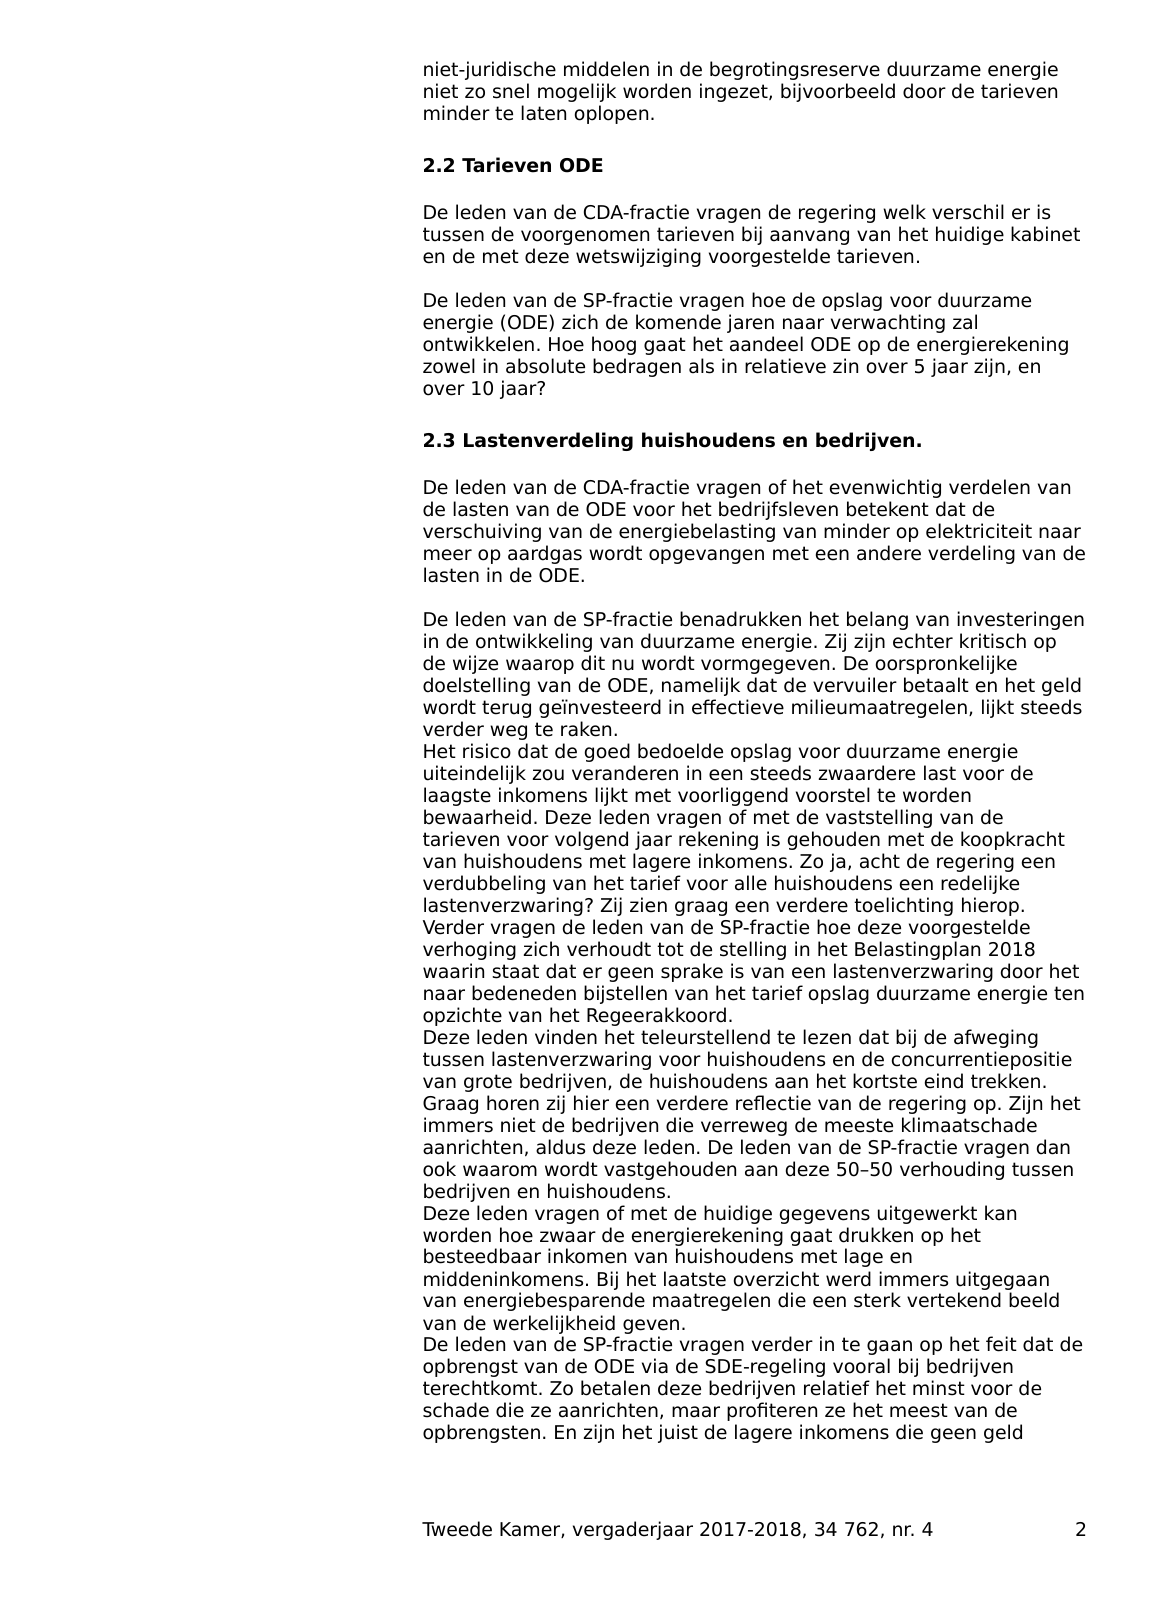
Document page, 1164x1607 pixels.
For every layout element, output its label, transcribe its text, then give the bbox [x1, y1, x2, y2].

text niet-juridische middelen in de begrotingsreserve duurzame energie niet zo snel mogelijk worden ingezet, bijvoorbeeld door de tarieven minder te laten oplopen. [422, 59, 1087, 125]
text De leden van de CDA-fractie vragen of het evenwichtig verdelen van de lasten van de ODE voor het bedrijfsleven betekent dat de verschuiving van de energiebelasting van minder op elektriciteit naar meer op aardgas wordt opgevangen met een andere verdeling van de lasten in de ODE. [422, 477, 1087, 587]
text Deze leden vinden het teleurstellend te lezen dat bij de afweging tussen lastenverzwaring voor huishoudens en de concurrentiepositie van grote bedrijven, de huishoudens aan het kortste eind trekken. Graag horen zij hier een verdere reflectie van de regering op. Zijn het immers niet de bedrijven die verreweg de meeste klimaatschade aanrichten, aldus deze leden. De leden van de SP-fractie vragen dan ook waarom wordt vastgehouden aan deze 50–50 verhouding tussen bedrijven en huishoudens. [422, 1027, 1087, 1202]
subtitle 2.3 Lastenverdeling huishoudens en bedrijven. [422, 430, 1087, 452]
text Deze leden vragen of met de huidige gegevens uitgewerkt kan worden hoe zwaar de energierekening gaat drukken op het besteedbaar inkomen van huishoudens met lage en middeninkomens. Bij het laatste overzicht werd immers uitgegaan van energiebesparende maatregelen die een sterk vertekend beeld van de werkelijkheid geven. [422, 1202, 1087, 1334]
text De leden van de SP-fractie benadrukken het belang van investeringen in de ontwikkeling van duurzame energie. Zij zijn echter kritisch op de wijze waarop dit nu wordt vormgegeven. De oorspronkelijke doelstelling van de ODE, namelijk dat de vervuiler betaalt en het geld wordt terug geïnvesteerd in effectieve milieumaatregelen, lijkt steeds verder weg te raken. [422, 609, 1087, 741]
text De leden van de SP-fractie vragen verder in te gaan op het feit dat de opbrengst van de ODE via de SDE-regeling vooral bij bedrijven terechtkomt. Zo betalen deze bedrijven relatief het minst voor de schade die ze aanrichten, maar profiteren ze het meest van de opbrengsten. En zijn het juist de lagere inkomens die geen geld [422, 1334, 1087, 1444]
text De leden van de CDA-fractie vragen de regering welk verschil er is tussen de voorgenomen tarieven bij aanvang van het huidige kabinet en de met deze wetswijziging voorgestelde tarieven. [422, 202, 1087, 268]
subtitle 2.2 Tarieven ODE [422, 155, 1087, 177]
text Het risico dat de goed bedoelde opslag voor duurzame energie uiteindelijk zou veranderen in een steeds zwaardere last voor de laagste inkomens lijkt met voorliggend voorstel te worden bewaarheid. Deze leden vragen of met de vaststelling van de tarieven voor volgend jaar rekening is gehouden met de koopkracht van huishoudens met lagere inkomens. Zo ja, acht de regering een verdubbeling van het tarief voor alle huishoudens een redelijke lastenverzwaring? Zij zien graag een verdere toelichting hierop. Verder vragen de leden van de SP-fractie hoe deze voorgestelde verhoging zich verhoudt tot de stelling in het Belastingplan 2018 waarin staat dat er geen sprake is van een lastenverzwaring door het naar bedeneden bijstellen van het tarief opslag duurzame energie ten opzichte van het Regeerakkoord. [422, 741, 1087, 1027]
text De leden van de SP-fractie vragen hoe de opslag voor duurzame energie (ODE) zich de komende jaren naar verwachting zal ontwikkelen. Hoe hoog gaat het aandeel ODE op de energierekening zowel in absolute bedragen als in relatieve zin over 5 jaar zijn, en over 10 jaar? [422, 290, 1087, 400]
